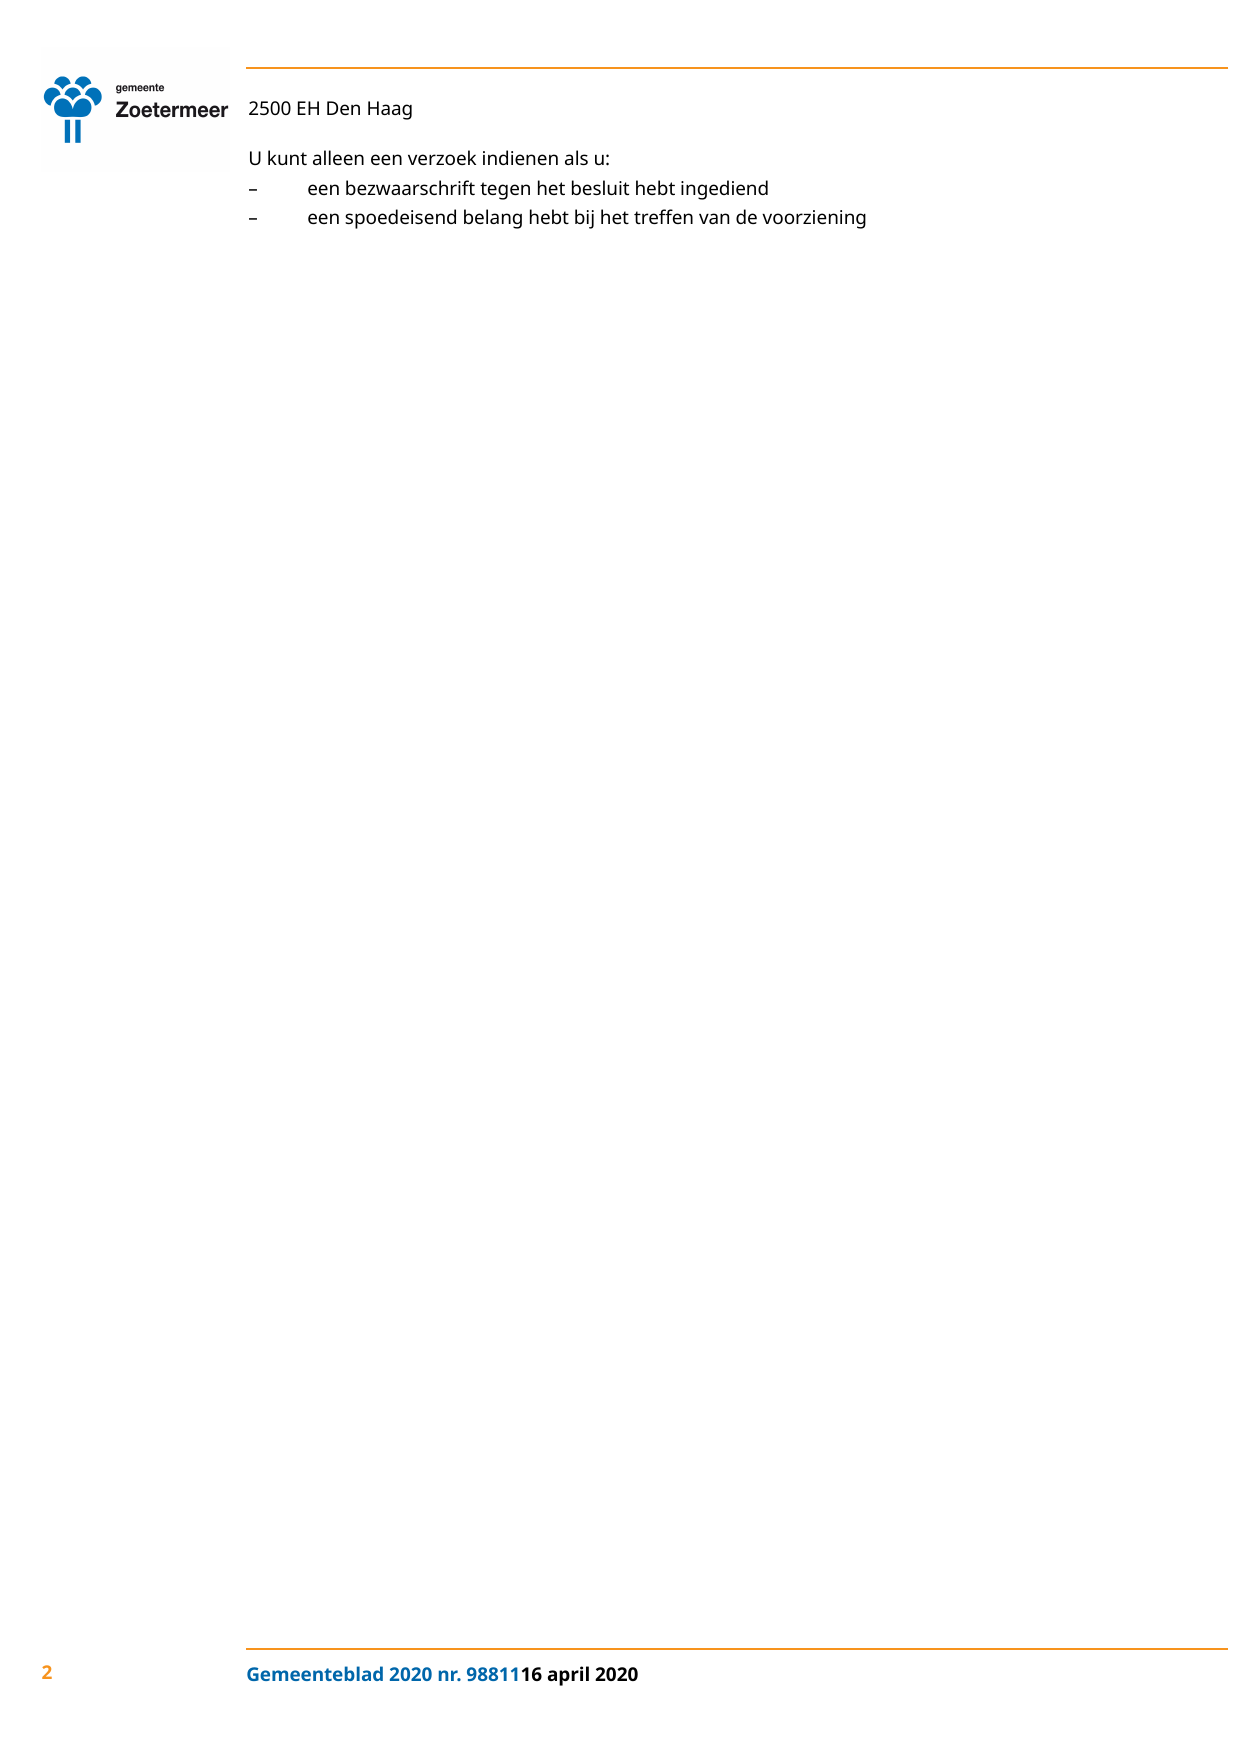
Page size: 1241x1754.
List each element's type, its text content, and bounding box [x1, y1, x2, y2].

text U kunt alleen een verzoek indienen als u: [248, 145, 1152, 171]
list een spoedeisend belang hebt bij het treffen van de voorziening [248, 204, 1152, 230]
list een bezwaarschrift tegen het besluit hebt ingediend [248, 175, 1152, 201]
picture [41, 47, 231, 172]
text 2500 EH Den Haag [248, 95, 1152, 121]
